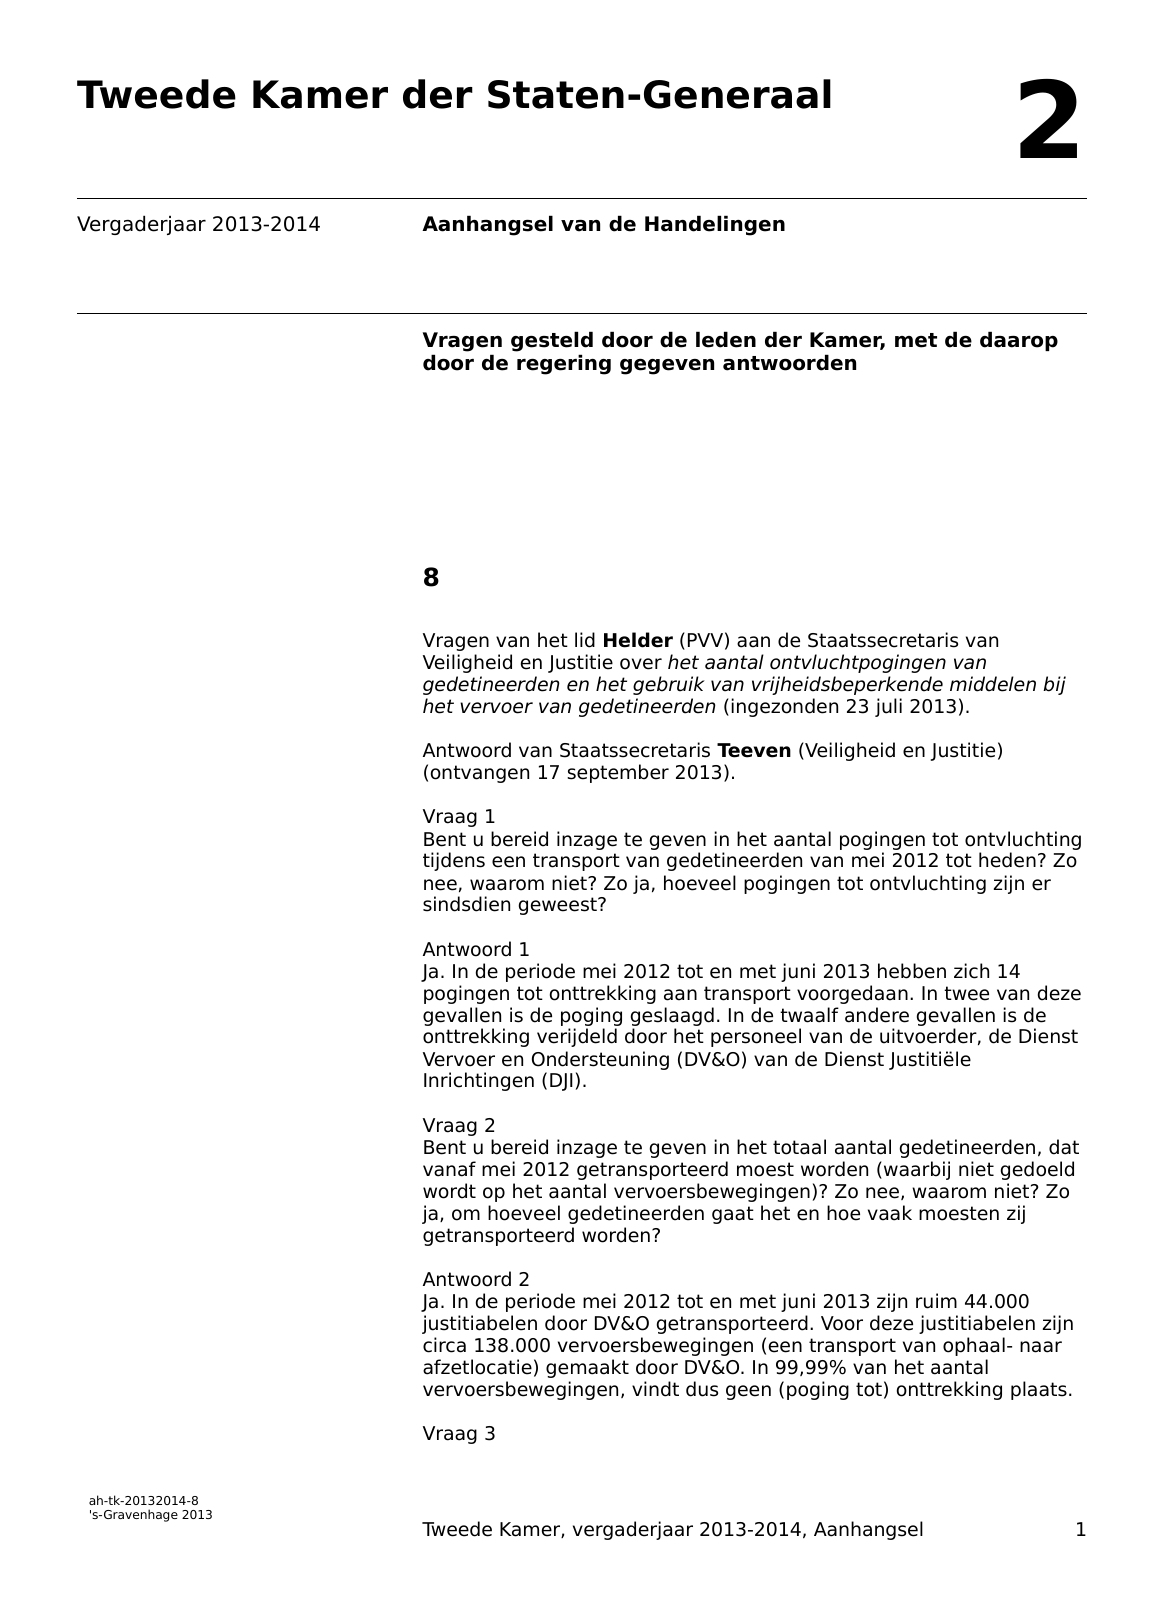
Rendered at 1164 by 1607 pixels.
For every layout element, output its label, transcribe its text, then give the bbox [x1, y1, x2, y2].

text Antwoord 2 [422, 1269, 1087, 1291]
table_header Tweede Kamer der Staten-Generaal [77, 59, 886, 198]
text 's-Gravenhage 2013 [88, 1508, 323, 1522]
table_cell Aanhangsel van de Handelingen [422, 199, 1087, 313]
text Vragen van het lid Helder (PVV) aan de Staatssecretaris van Veiligheid en Justitie over het aantal ontvluchtpogingen van gedetineerden en het gebruik van vrijheidsbeperkende middelen bij het vervoer van gedetineerden (ingezonden 23 juli 2013). [422, 630, 1087, 718]
table_cell [77, 314, 422, 375]
text Antwoord van Staatssecretaris Teeven (Veiligheid en Justitie) (ontvangen 17 september 2013). [422, 740, 1087, 784]
text Vraag 2 [422, 1114, 1087, 1137]
table_cell Vragen gesteld door de leden der Kamer, met de daarop door de regering gegeven antwoorden [422, 314, 1087, 375]
text ah-tk-20132014-8 [88, 1494, 323, 1508]
table_cell Vergaderjaar 2013-2014 [77, 199, 422, 313]
text Ja. In de periode mei 2012 tot en met juni 2013 zijn ruim 44.000 justitiabelen door DV&O getransporteerd. Voor deze justitiabelen zijn circa 138.000 vervoersbewegingen (een transport van ophaal- naar afzetlocatie) gemaakt door DV&O. In 99,99% van het aantal vervoersbewegingen, vindt dus geen (poging tot) onttrekking plaats. [422, 1291, 1087, 1401]
text Vraag 1 [422, 806, 1087, 828]
text 8 [422, 563, 1087, 592]
text Antwoord 1 [422, 938, 1087, 961]
text Bent u bereid inzage te geven in het aantal pogingen tot ontvluchting tijdens een transport van gedetineerden van mei 2012 tot heden? Zo nee, waarom niet? Zo ja, hoeveel pogingen tot ontvluchting zijn er sindsdien geweest? [422, 828, 1087, 916]
text Bent u bereid inzage te geven in het totaal aantal gedetineerden, dat vanaf mei 2012 getransporteerd moest worden (waarbij niet gedoeld wordt op het aantal vervoersbewegingen)? Zo nee, waarom niet? Zo ja, om hoeveel gedetineerden gaat het en hoe vaak moesten zij getransporteerd worden? [422, 1137, 1087, 1246]
text Ja. In de periode mei 2012 tot en met juni 2013 hebben zich 14 pogingen tot onttrekking aan transport voorgedaan. In twee van deze gevallen is de poging geslaagd. In de twaalf andere gevallen is de onttrekking verijdeld door het personeel van de uitvoerder, de Dienst Vervoer en Ondersteuning (DV&O) van de Dienst Justitiële Inrichtingen (DJI). [422, 961, 1087, 1092]
text Vraag 3 [422, 1423, 1087, 1445]
table_header 2 [886, 59, 1087, 198]
